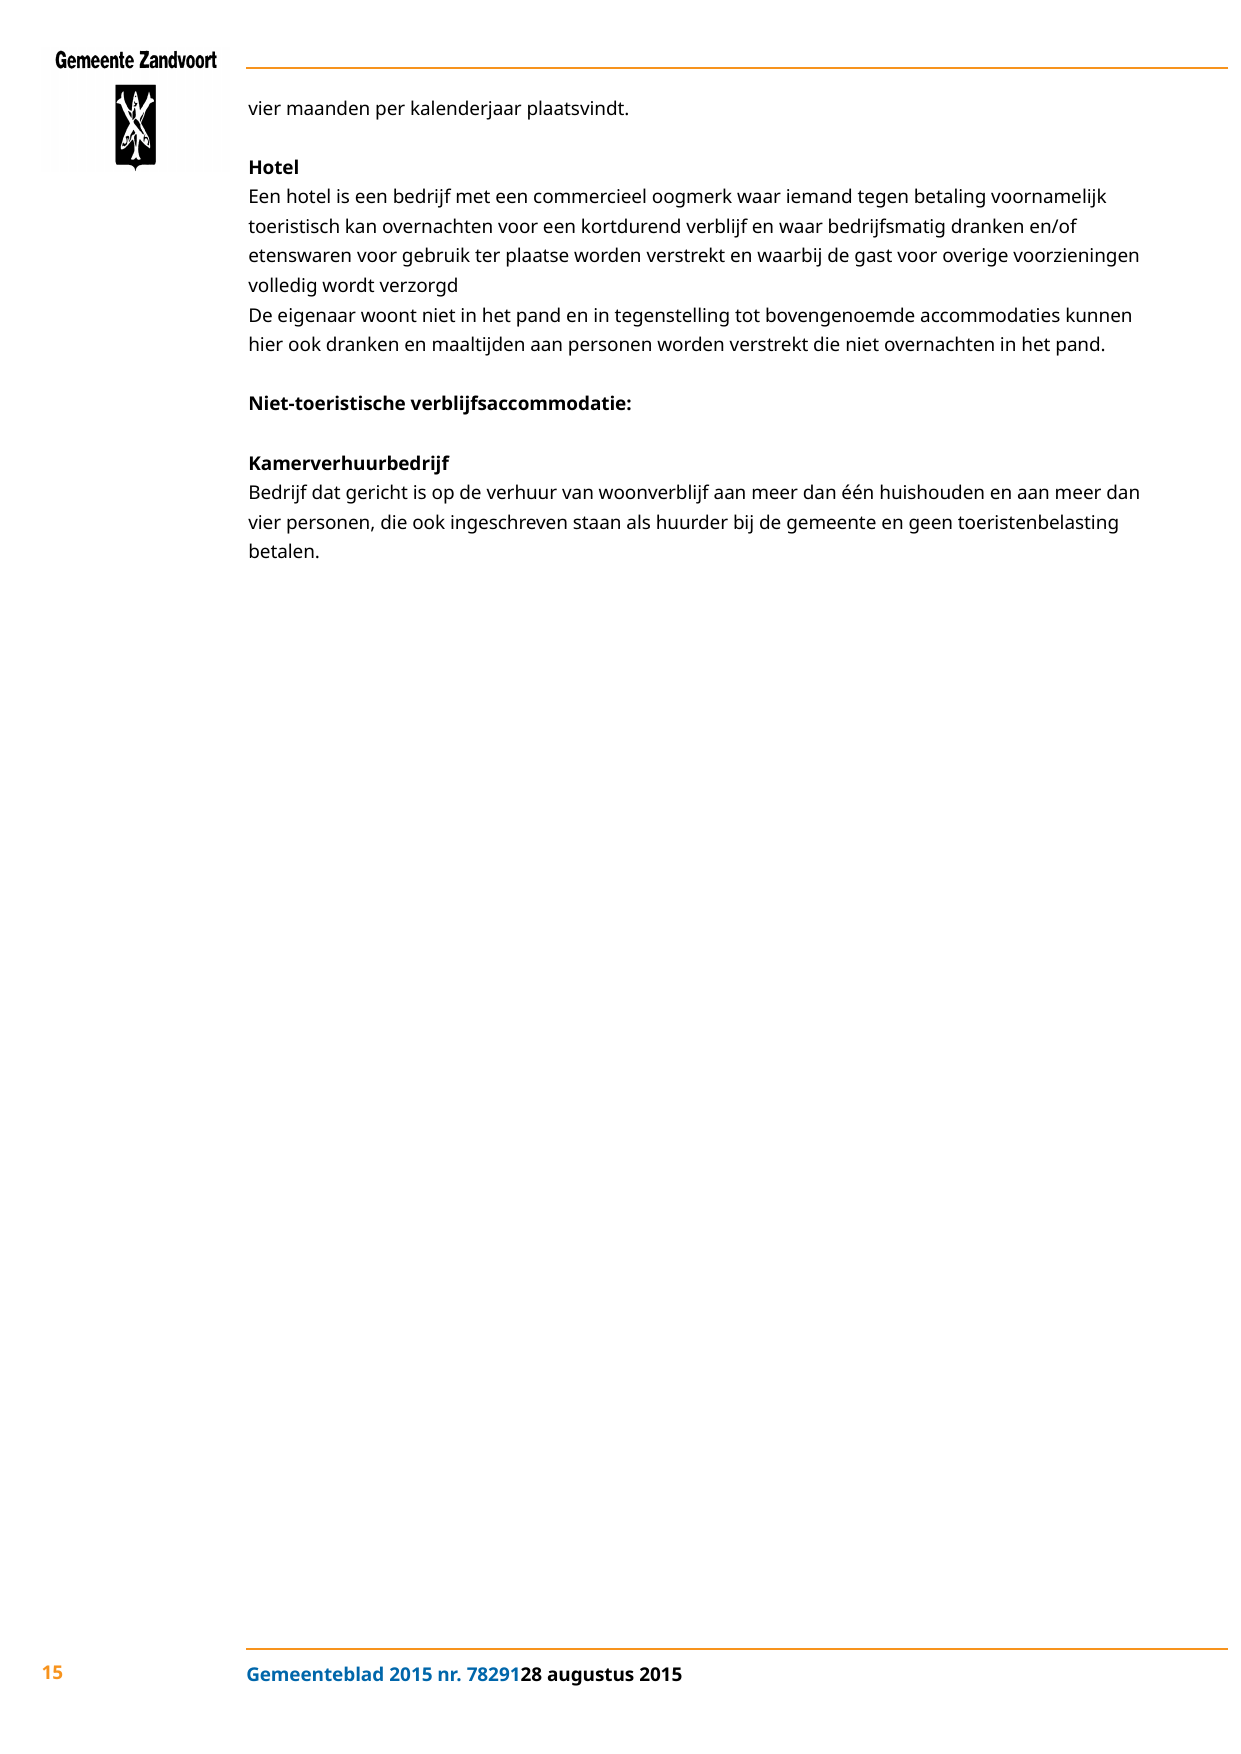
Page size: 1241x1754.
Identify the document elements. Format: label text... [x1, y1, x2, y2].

text Kamerverhuurbedrijf [248, 450, 1152, 476]
text Hotel [248, 154, 1152, 180]
text De eigenaar woont niet in het pand en in tegenstelling tot bovengenoemde accommodaties kunnen hier ook dranken en maaltijden aan personen worden verstrekt die niet overnachten in het pand. [248, 302, 1152, 357]
text Niet-toeristische verblijfsaccommodatie: [248, 391, 1152, 416]
text Bedrijf dat gericht is op de verhuur van woonverblijf aan meer dan één huishouden en aan meer dan vier personen, die ook ingeschreven staan als huurder bij de gemeente en geen toeristenbelasting betalen. [248, 479, 1152, 564]
text vier maanden per kalenderjaar plaatsvindt. [248, 95, 1152, 121]
picture [41, 47, 231, 172]
text Een hotel is een bedrijf met een commercieel oogmerk waar iemand tegen betaling voornamelijk toeris­tisch kan overnachten voor een kortdurend verblijf en waar bedrijfsmatig dranken en/of etenswaren voor gebruik ter plaatse worden verstrekt en waarbij de gast voor overige voorzieningen volledig wordt ver­zorgd [248, 183, 1152, 298]
